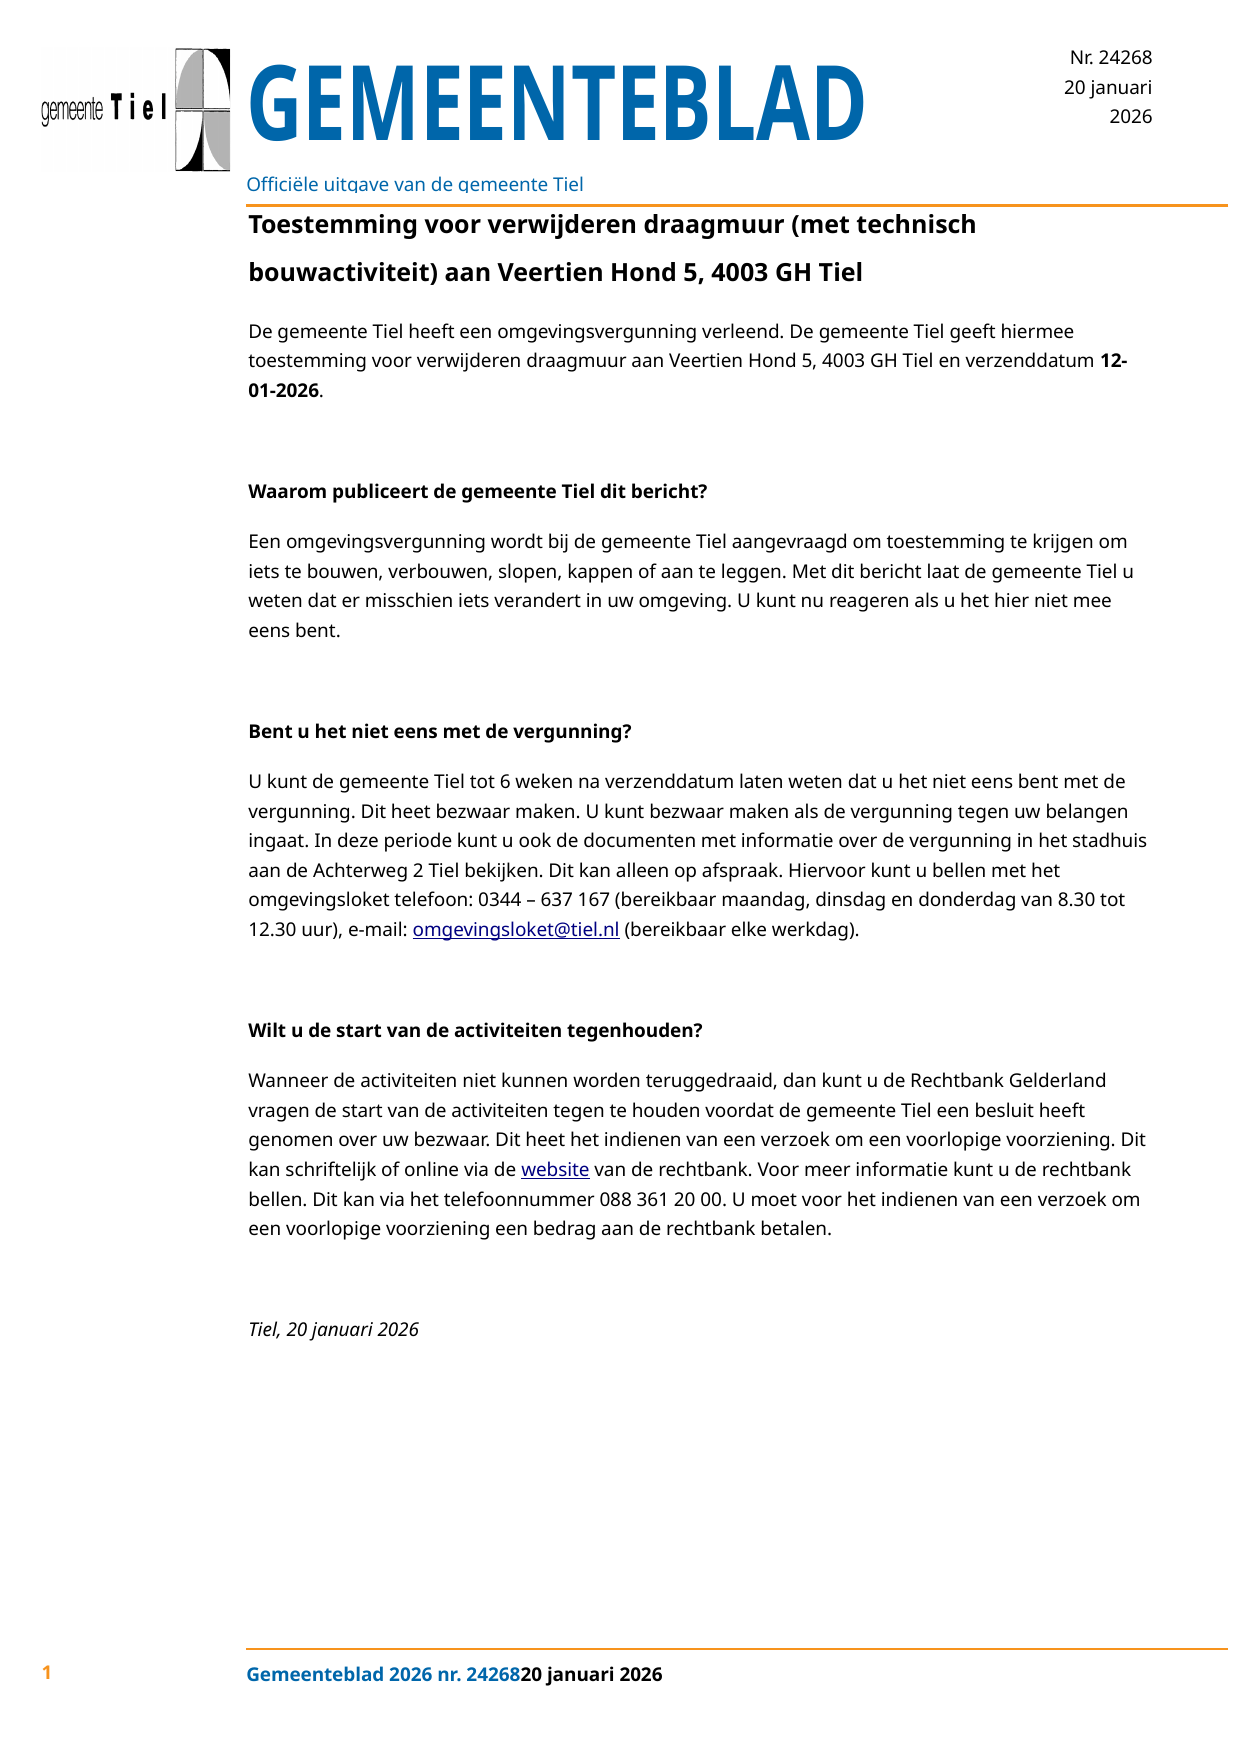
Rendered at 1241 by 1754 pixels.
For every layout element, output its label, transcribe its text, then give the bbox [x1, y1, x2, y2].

text Een omgevingsvergunning wordt bij de gemeente Tiel aangevraagd om toestemming te krijgen om iets te bouwen, verbouwen, slopen, kappen of aan te leggen. Met dit bericht laat de gemeente Tiel u weten dat er misschien iets verandert in uw omgeving. U kunt nu reageren als u het hier niet mee eens bent. [248, 528, 1152, 643]
text Tiel, 20 januari 2026 [248, 1316, 1152, 1342]
text Bent u het niet eens met de vergunning? [248, 718, 1152, 744]
text Wilt u de start van de activiteiten tegenhouden? [248, 1017, 1152, 1043]
picture [41, 47, 231, 172]
text Wanneer de activiteiten niet kunnen worden teruggedraaid, dan kunt u de Rechtbank Gelderland vragen de start van de activiteiten tegen te houden voordat de gemeente Tiel een besluit heeft genomen over uw bezwaar. Dit heet het indienen van een verzoek om een voorlopige voorziening. Dit kan schriftelijk of online via de website van de rechtbank. Voor meer informatie kunt u de rechtbank bellen. Dit kan via het telefoonnummer 088 361 20 00. U moet voor het indienen van een verzoek om een voorlopige voorziening een bedrag aan de rechtbank betalen. [248, 1067, 1152, 1241]
text De gemeente Tiel heeft een omgevingsvergunning verleend. De gemeente Tiel geeft hiermee toestemming voor verwijderen draagmuur aan Veertien Hond 5, 4003 GH Tiel en verzenddatum 12-01-2026. [248, 318, 1152, 403]
text Toestemming voor verwijderen draagmuur (met technisch bouwactiviteit) aan Veertien Hond 5, 4003 GH Tiel [248, 207, 1152, 288]
text Waarom publiceert de gemeente Tiel dit bericht? [248, 478, 1152, 504]
text U kunt de gemeente Tiel tot 6 weken na verzenddatum laten weten dat u het niet eens bent met de vergunning. Dit heet bezwaar maken. U kunt bezwaar maken als de vergunning tegen uw belangen ingaat. In deze periode kunt u ook de documenten met informatie over de vergunning in het stadhuis aan de Achterweg 2 Tiel bekijken. Dit kan alleen op afspraak. Hiervoor kunt u bellen met het omgevingsloket telefoon: 0344 – 637 167 (bereikbaar maandag, dinsdag en donderdag van 8.30 tot 12.30 uur), e-mail: omgevingsloket@tiel.nl (bereikbaar elke werkdag). [248, 768, 1152, 942]
